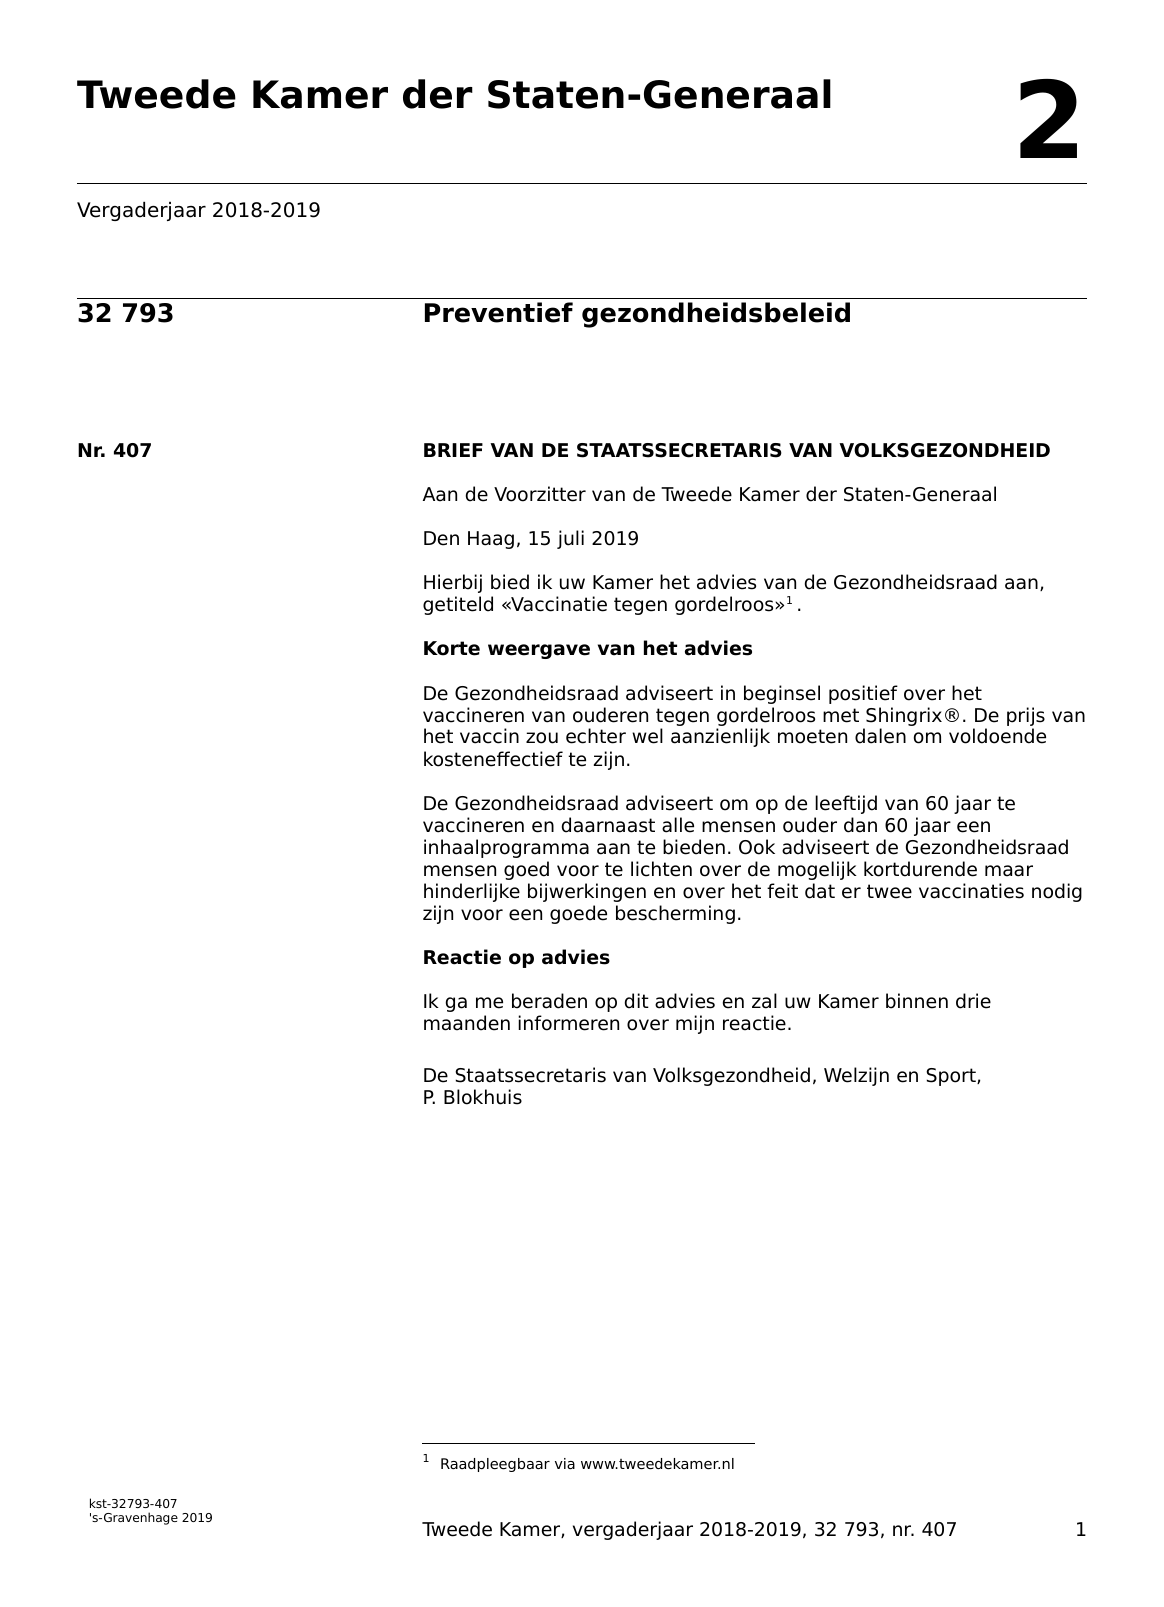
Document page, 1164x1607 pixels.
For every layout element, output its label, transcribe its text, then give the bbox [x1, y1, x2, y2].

text Den Haag, 15 juli 2019 [422, 528, 1087, 550]
table_cell Vergaderjaar 2018-2019 [77, 184, 1087, 298]
subtitle Nr. 407 BRIEF VAN DE STAATSSECRETARIS VAN VOLKSGEZONDHEID [77, 440, 1087, 462]
text Aan de Voorzitter van de Tweede Kamer der Staten-Generaal [422, 484, 1087, 506]
subtitle Korte weergave van het advies [422, 638, 1087, 660]
subtitle 32 793 Preventief gezondheidsbeleid [77, 299, 1087, 329]
text De Gezondheidsraad adviseert om op de leeftijd van 60 jaar te vaccineren en daarnaast alle mensen ouder dan 60 jaar een inhaalprogramma aan te bieden. Ook adviseert de Gezondheidsraad mensen goed voor te lichten over de mogelijk kortdurende maar hinderlijke bijwerkingen en over het feit dat er twee vaccinaties nodig zijn voor een goede bescherming. [422, 793, 1087, 924]
text kst-32793-407 [88, 1497, 323, 1511]
subtitle Reactie op advies [422, 947, 1087, 969]
text Ik ga me beraden op dit advies en zal uw Kamer binnen drie maanden informeren over mijn reactie. [422, 991, 1087, 1035]
text De Staatssecretaris van Volksgezondheid, Welzijn en Sport, P. Blokhuis [422, 1065, 1087, 1109]
table_header Tweede Kamer der Staten-Generaal [77, 59, 886, 183]
table_header 2 [886, 59, 1087, 183]
text Hierbij bied ik uw Kamer het advies van de Gezondheidsraad aan, getiteld «Vaccinatie tegen gordelroos». [422, 572, 1087, 616]
text 's-Gravenhage 2019 [88, 1511, 323, 1525]
text De Gezondheidsraad adviseert in beginsel positief over het vaccineren van ouderen tegen gordelroos met Shingrix®. De prijs van het vaccin zou echter wel aanzienlijk moeten dalen om voldoende kosteneffectief te zijn. [422, 682, 1087, 770]
text Raadpleegbaar via www.tweedekamer.nl [422, 1452, 1087, 1474]
